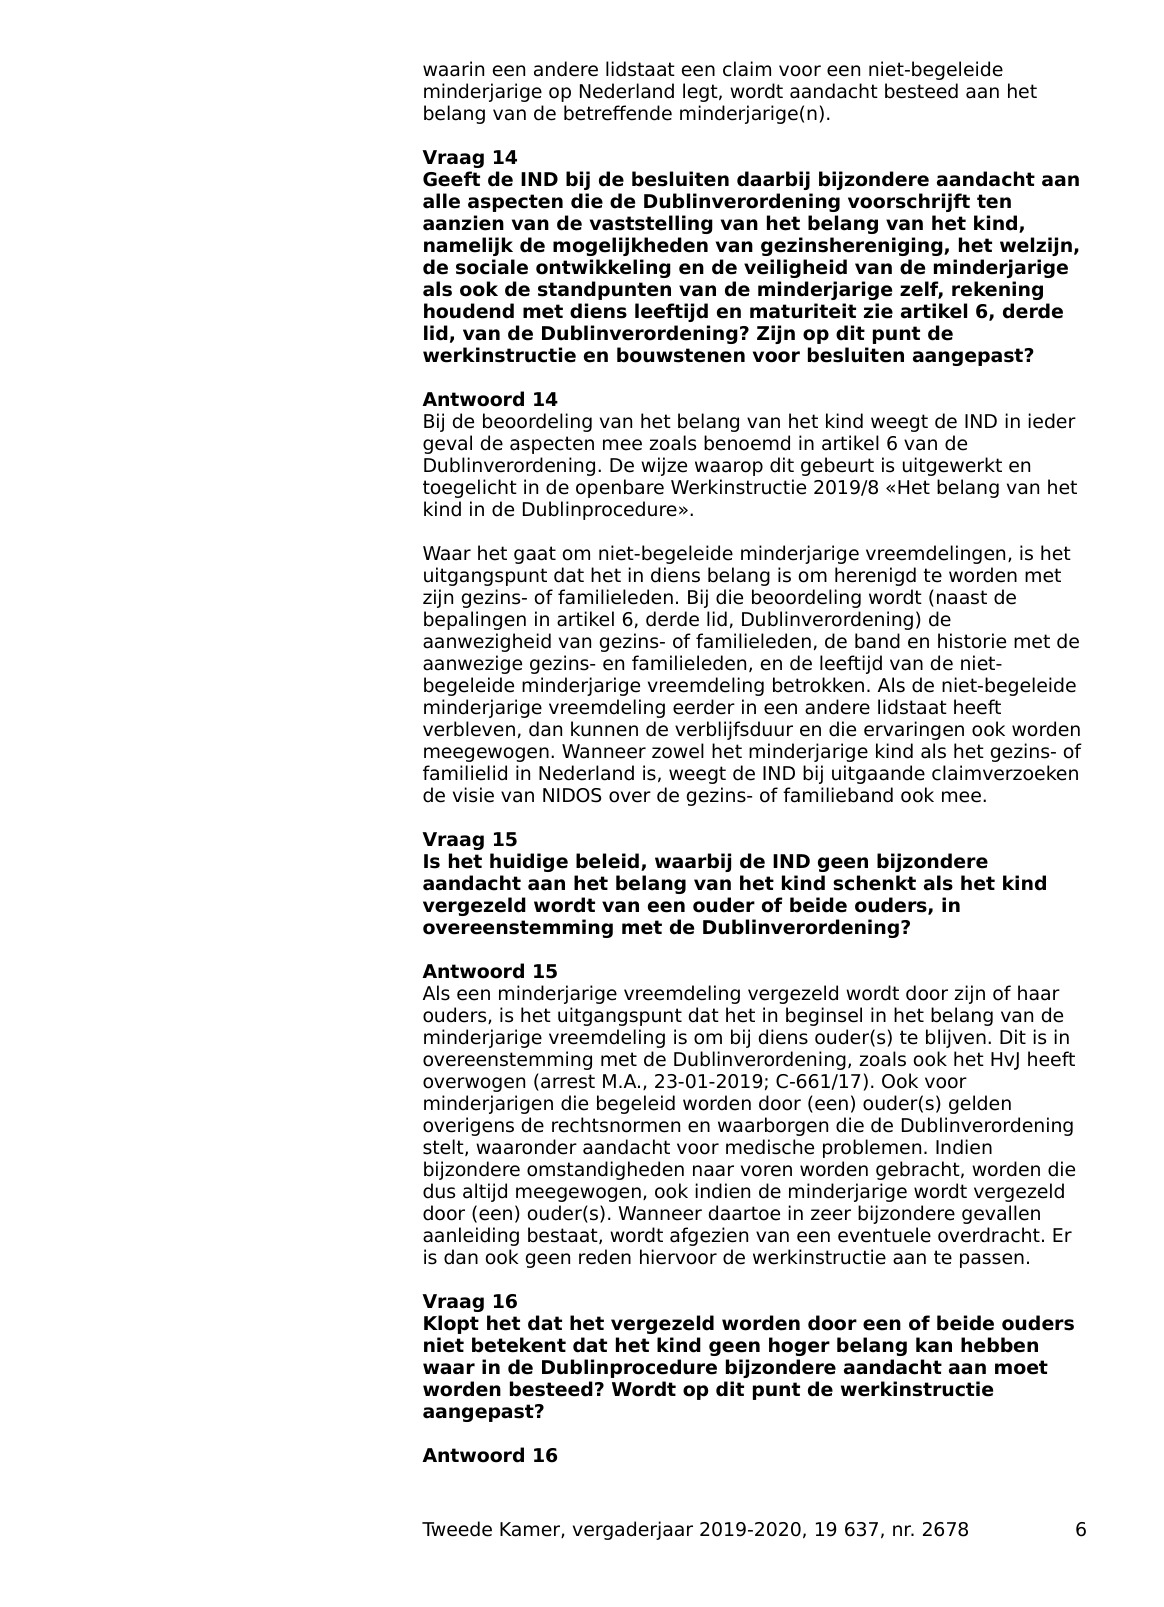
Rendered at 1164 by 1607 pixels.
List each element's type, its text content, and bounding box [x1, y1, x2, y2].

text Antwoord 14 [422, 389, 1087, 411]
text Antwoord 16 [422, 1445, 1087, 1467]
text Vraag 16 [422, 1291, 1087, 1313]
text Klopt het dat het vergezeld worden door een of beide ouders niet betekent dat het kind geen hoger belang kan hebben waar in de Dublinprocedure bijzondere aandacht aan moet worden besteed? Wordt op dit punt de werkinstructie aangepast? [422, 1313, 1087, 1423]
text Antwoord 15 [422, 961, 1087, 983]
text Vraag 14 [422, 147, 1087, 169]
text Is het huidige beleid, waarbij de IND geen bijzondere aandacht aan het belang van het kind schenkt als het kind vergezeld wordt van een ouder of beide ouders, in overeenstemming met de Dublinverordening? [422, 851, 1087, 939]
text Bij de beoordeling van het belang van het kind weegt de IND in ieder geval de aspecten mee zoals benoemd in artikel 6 van de Dublinverordening. De wijze waarop dit gebeurt is uitgewerkt en toegelicht in de openbare Werkinstructie 2019/8 «Het belang van het kind in de Dublinprocedure». [422, 411, 1087, 521]
text Geeft de IND bij de besluiten daarbij bijzondere aandacht aan alle aspecten die de Dublinverordening voorschrijft ten aanzien van de vaststelling van het belang van het kind, namelijk de mogelijkheden van gezinshereniging, het welzijn, de sociale ontwikkeling en de veiligheid van de minderjarige als ook de standpunten van de minderjarige zelf, rekening houdend met diens leeftijd en maturiteit zie artikel 6, derde lid, van de Dublinverordening? Zijn op dit punt de werkinstructie en bouwstenen voor besluiten aangepast? [422, 169, 1087, 367]
text waarin een andere lidstaat een claim voor een niet-begeleide minderjarige op Nederland legt, wordt aandacht besteed aan het belang van de betreffende minderjarige(n). [422, 59, 1087, 125]
text Als een minderjarige vreemdeling vergezeld wordt door zijn of haar ouders, is het uitgangspunt dat het in beginsel in het belang van de minderjarige vreemdeling is om bij diens ouder(s) te blijven. Dit is in overeenstemming met de Dublinverordening, zoals ook het HvJ heeft overwogen (arrest M.A., 23-01-2019; C-661/17). Ook voor minderjarigen die begeleid worden door (een) ouder(s) gelden overigens de rechtsnormen en waarborgen die de Dublinverordening stelt, waaronder aandacht voor medische problemen. Indien bijzondere omstandigheden naar voren worden gebracht, worden die dus altijd meegewogen, ook indien de minderjarige wordt vergezeld door (een) ouder(s). Wanneer daartoe in zeer bijzondere gevallen aanleiding bestaat, wordt afgezien van een eventuele overdracht. Er is dan ook geen reden hiervoor de werkinstructie aan te passen. [422, 983, 1087, 1269]
text Vraag 15 [422, 829, 1087, 851]
text Waar het gaat om niet-begeleide minderjarige vreemdelingen, is het uitgangspunt dat het in diens belang is om herenigd te worden met zijn gezins- of familieleden. Bij die beoordeling wordt (naast de bepalingen in artikel 6, derde lid, Dublinverordening) de aanwezigheid van gezins- of familieleden, de band en historie met de aanwezige gezins- en familieleden, en de leeftijd van de niet-begeleide minderjarige vreemdeling betrokken. Als de niet-begeleide minderjarige vreemdeling eerder in een andere lidstaat heeft verbleven, dan kunnen de verblijfsduur en die ervaringen ook worden meegewogen. Wanneer zowel het minderjarige kind als het gezins- of familielid in Nederland is, weegt de IND bij uitgaande claimverzoeken de visie van NIDOS over de gezins- of familieband ook mee. [422, 543, 1087, 807]
